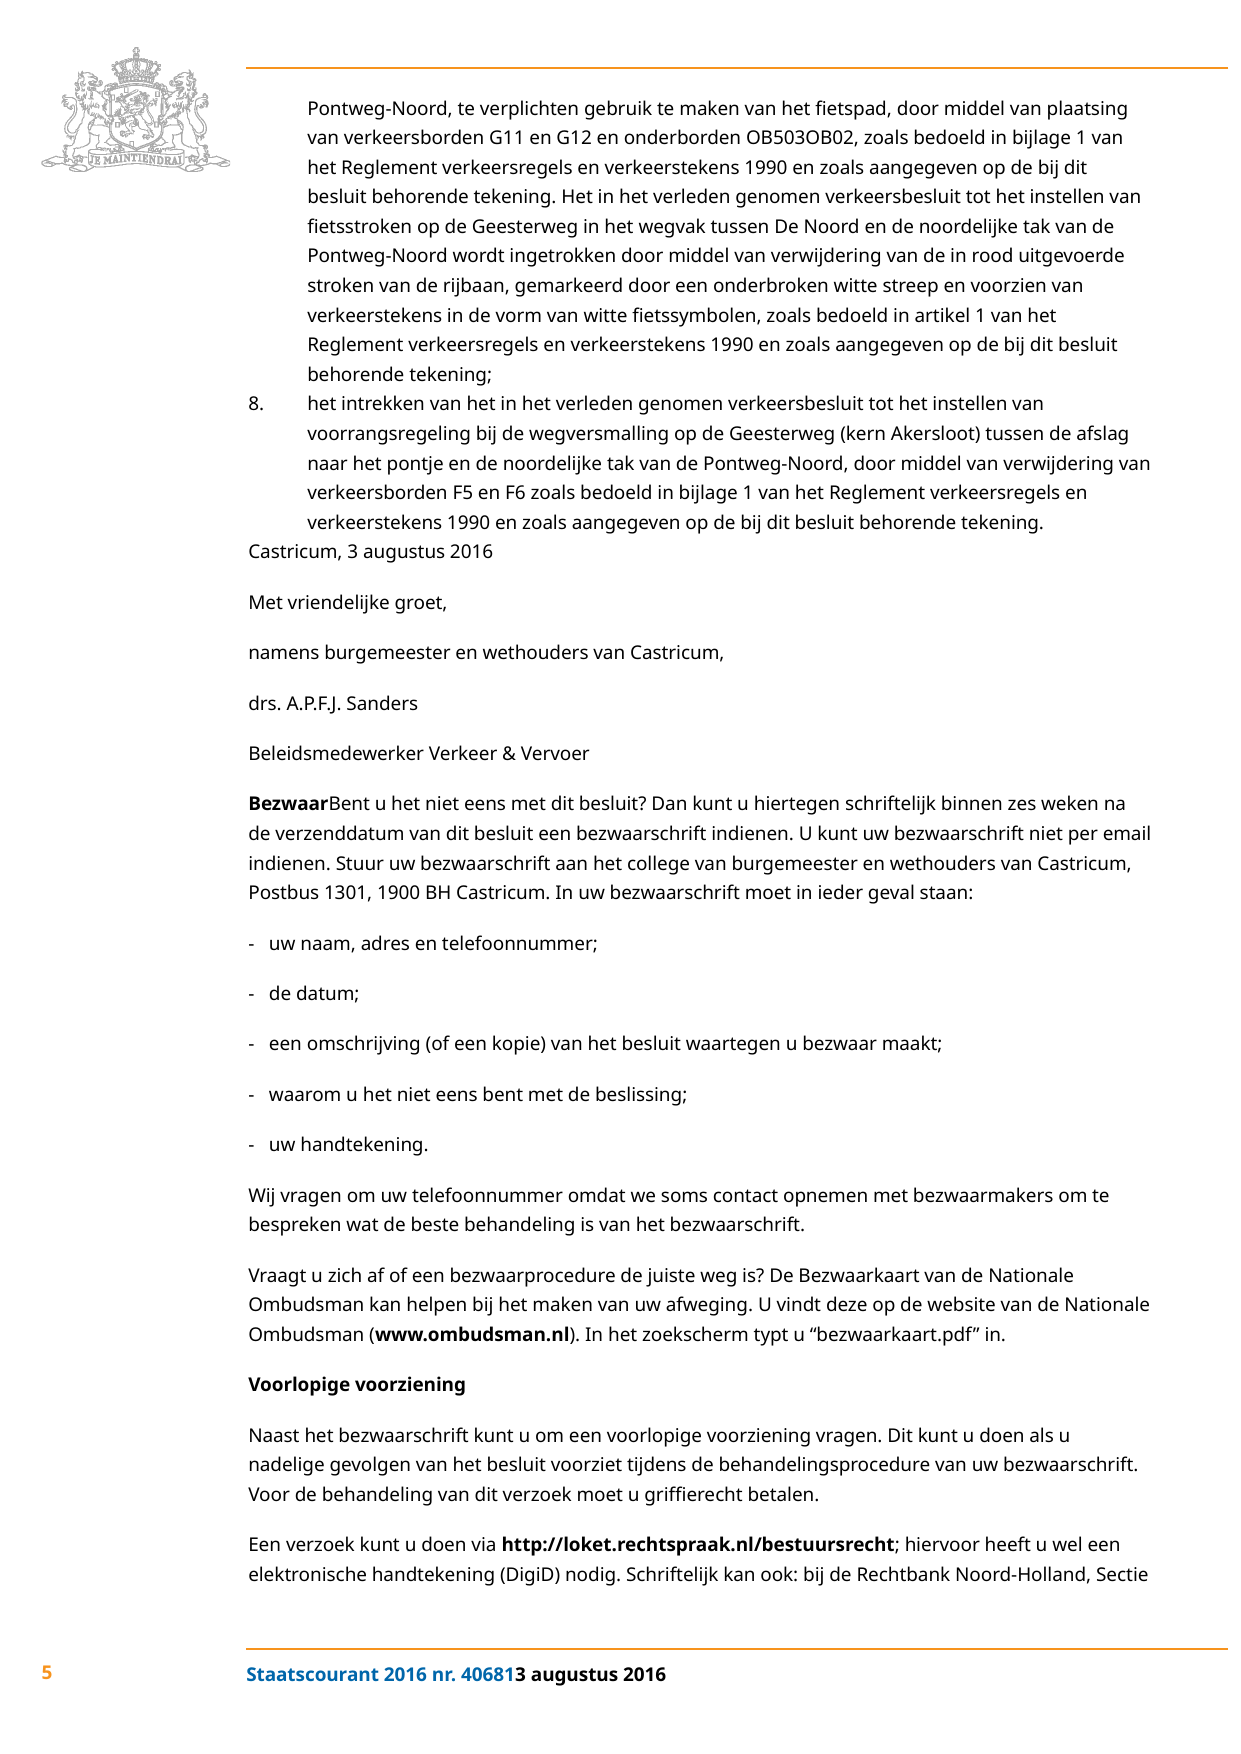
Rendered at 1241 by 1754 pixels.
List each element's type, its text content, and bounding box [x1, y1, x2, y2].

text - waarom u het niet eens bent met de beslissing; [248, 1081, 1152, 1107]
text Met vriendelijke groet, [248, 589, 1152, 615]
text - uw handtekening. [248, 1131, 1152, 1157]
text Vraagt u zich af of een bezwaarprocedure de juiste weg is? De Bezwaarkaart van de Nationale Ombudsman kan helpen bij het maken van uw afweging. U vindt deze op de website van de Nationale Ombudsman (www.ombudsman.nl). In het zoekscherm typt u “bezwaarkaart.pdf” in. [248, 1262, 1152, 1347]
text - uw naam, adres en telefoonnummer; [248, 930, 1152, 956]
text Een verzoek kunt u doen via http://loket.rechtspraak.nl/bestuursrecht; hiervoor heeft u wel een elektronische handtekening (DigiD) nodig. Schriftelijk kan ook: bij de Rechtbank Noord-Holland, Sectie [248, 1531, 1152, 1587]
list het intrekken van het in het verleden genomen verkeersbesluit tot het instellen van voorrangsregeling bij de wegversmalling op de Geesterweg (kern Akersloot) tussen de afslag naar het pontje en de noordelijke tak van de Pontweg-Noord, door middel van verwijdering van verkeersborden F5 en F6 zoals bedoeld in bijlage 1 van het Reglement verkeersregels en verkeerstekens 1990 en zoals aangegeven op de bij dit besluit behorende tekening. [248, 391, 1152, 535]
text Wij vragen om uw telefoonnummer omdat we soms contact opnemen met bezwaarmakers om te bespreken wat de beste behandeling is van het bezwaarschrift. [248, 1182, 1152, 1237]
text Naast het bezwaarschrift kunt u om een voorlopige voorziening vragen. Dit kunt u doen als u nadelige gevolgen van het besluit voorziet tijdens de behandelingsprocedure van uw bezwaarschrift. Voor de behandeling van dit verzoek moet u griffierecht betalen. [248, 1422, 1152, 1507]
text - een omschrijving (of een kopie) van het besluit waartegen u bezwaar maakt; [248, 1031, 1152, 1056]
text drs. A.P.F.J. Sanders [248, 690, 1152, 716]
text - de datum; [248, 980, 1152, 1006]
text Voorlopige voorziening [248, 1371, 1152, 1397]
text namens burgemeester en wethouders van Castricum, [248, 639, 1152, 665]
text BezwaarBent u het niet eens met dit besluit? Dan kunt u hiertegen schriftelijk binnen zes weken na de verzenddatum van dit besluit een bezwaarschrift indienen. U kunt uw bezwaarschrift niet per email indienen. Stuur uw bezwaarschrift aan het college van burgemeester en wethouders van Castricum, Postbus 1301, 1900 BH Castricum. In uw bezwaarschrift moet in ieder geval staan: [248, 791, 1152, 905]
list Pontweg-Noord, te verplichten gebruik te maken van het fietspad, door middel van plaatsing van verkeersborden G11 en G12 en onderborden OB503OB02, zoals bedoeld in bijlage 1 van het Reglement verkeersregels en verkeerstekens 1990 en zoals aangegeven op de bij dit besluit behorende tekening. Het in het verleden genomen verkeersbesluit tot het instellen van fietsstroken op de Geesterweg in het wegvak tussen De Noord en de noordelijke tak van de Pontweg-Noord wordt ingetrokken door middel van verwijdering van de in rood uitgevoerde stroken van de rijbaan, gemarkeerd door een onderbroken witte streep en voorzien van verkeerstekens in de vorm van witte fietssymbolen, zoals bedoeld in artikel 1 van het Reglement verkeersregels en verkeerstekens 1990 en zoals aangegeven op de bij dit besluit behorende tekening; [248, 95, 1152, 387]
text Beleidsmedewerker Verkeer & Vervoer [248, 740, 1152, 766]
text Castricum, 3 augustus 2016 [248, 538, 1152, 564]
picture [41, 47, 231, 172]
